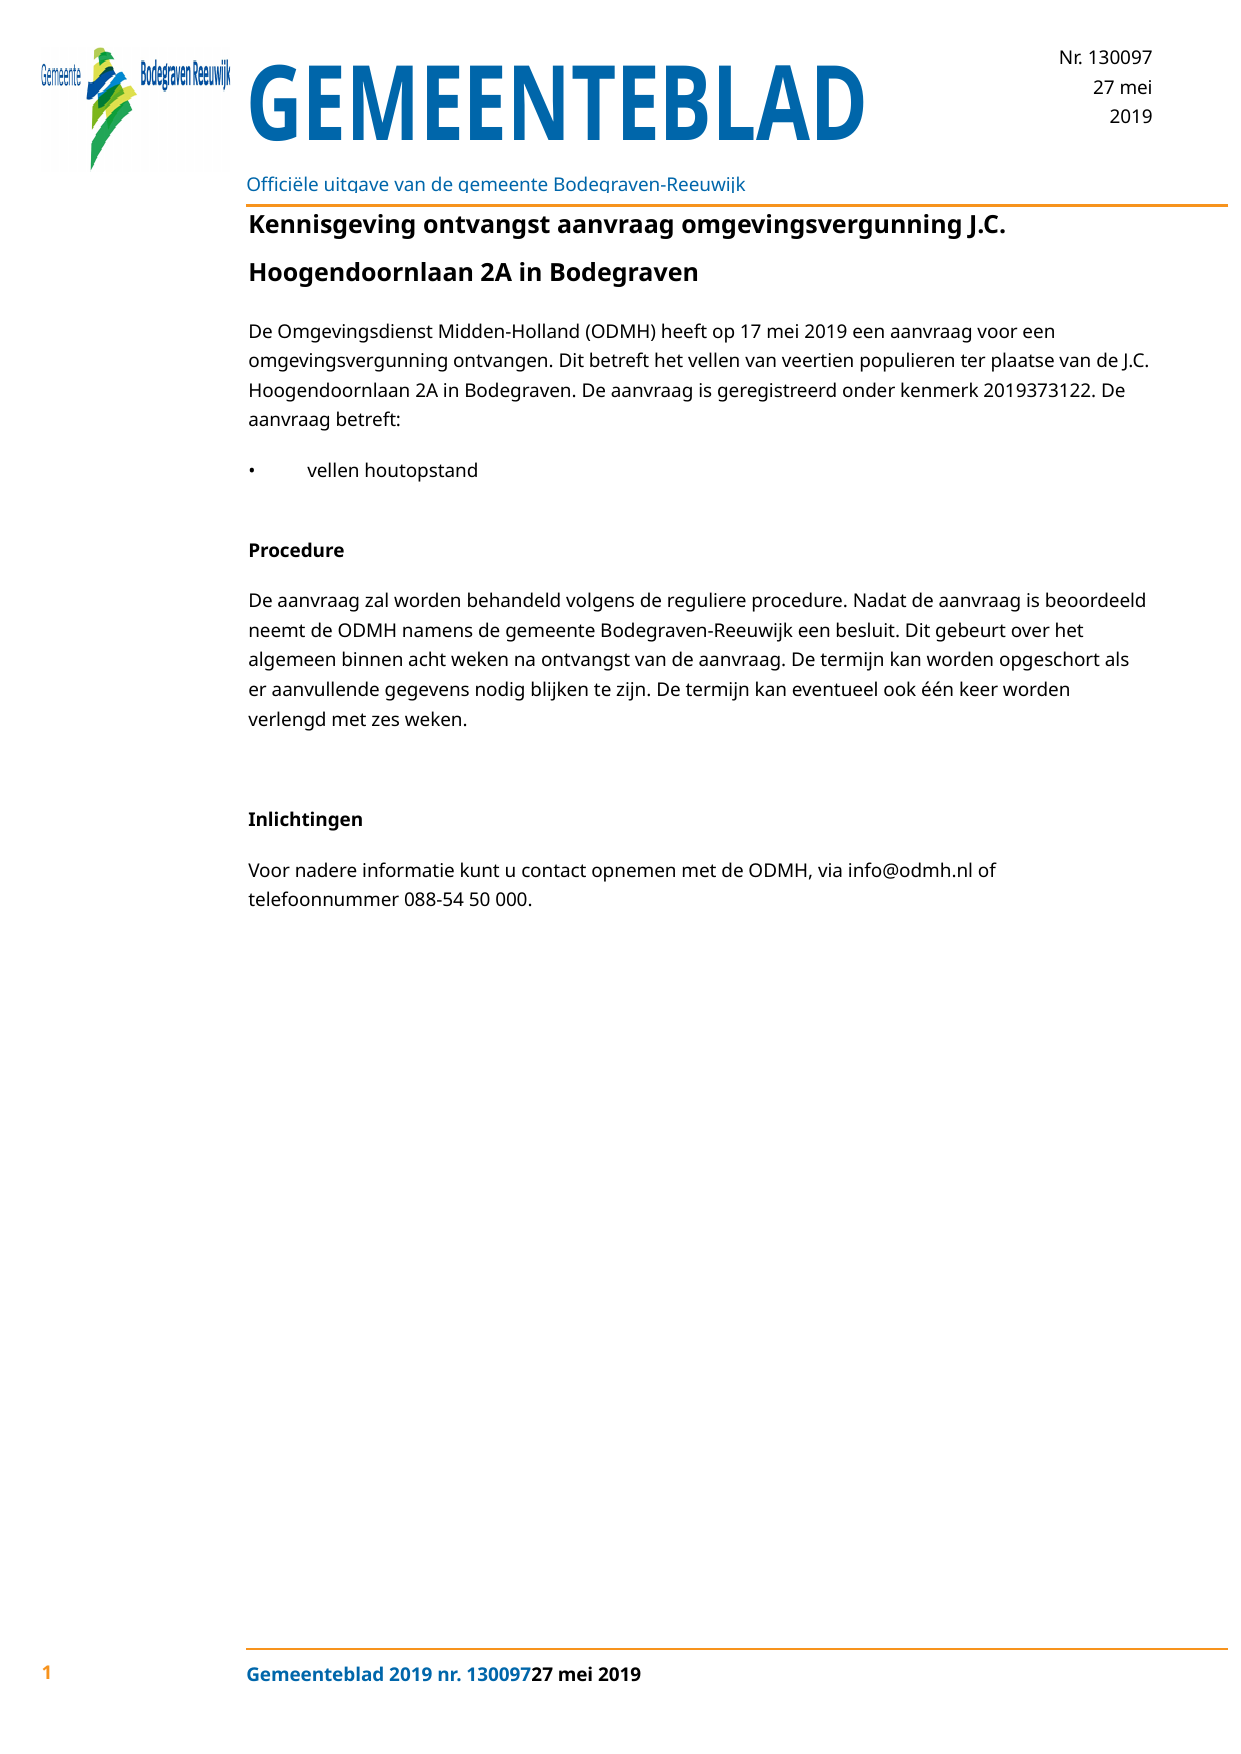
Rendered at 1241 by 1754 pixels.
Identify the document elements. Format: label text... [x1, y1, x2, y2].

text De Omgevingsdienst Midden-Holland (ODMH) heeft op 17 mei 2019 een aanvraag voor een omgevingsvergunning ontvangen. Dit betreft het vellen van veertien populieren ter plaatse van de J.C. Hoogendoornlaan 2A in Bodegraven. De aanvraag is geregistreerd onder kenmerk 2019373122. De aanvraag betreft: [248, 318, 1152, 432]
text De aanvraag zal worden behandeld volgens de reguliere procedure. Nadat de aanvraag is beoordeeld neemt de ODMH namens de gemeente Bodegraven-Reeuwijk een besluit. Dit gebeurt over het algemeen binnen acht weken na ontvangst van de aanvraag. De termijn kan worden opgeschort als er aanvullende gegevens nodig blijken te zijn. De termijn kan eventueel ook één keer worden verlengd met zes weken. [248, 587, 1152, 732]
text Inlichtingen [248, 807, 1152, 832]
picture [41, 47, 231, 172]
list vellen houtopstand [248, 457, 1152, 483]
text Procedure [248, 537, 1152, 563]
text Kennisgeving ontvangst aanvraag omgevingsvergunning J.C. Hoogendoornlaan 2A in Bodegraven [248, 207, 1152, 288]
text Voor nadere informatie kunt u contact opnemen met de ODMH, via info@odmh.nl of telefoonnummer 088-54 50 000. [248, 857, 1152, 912]
